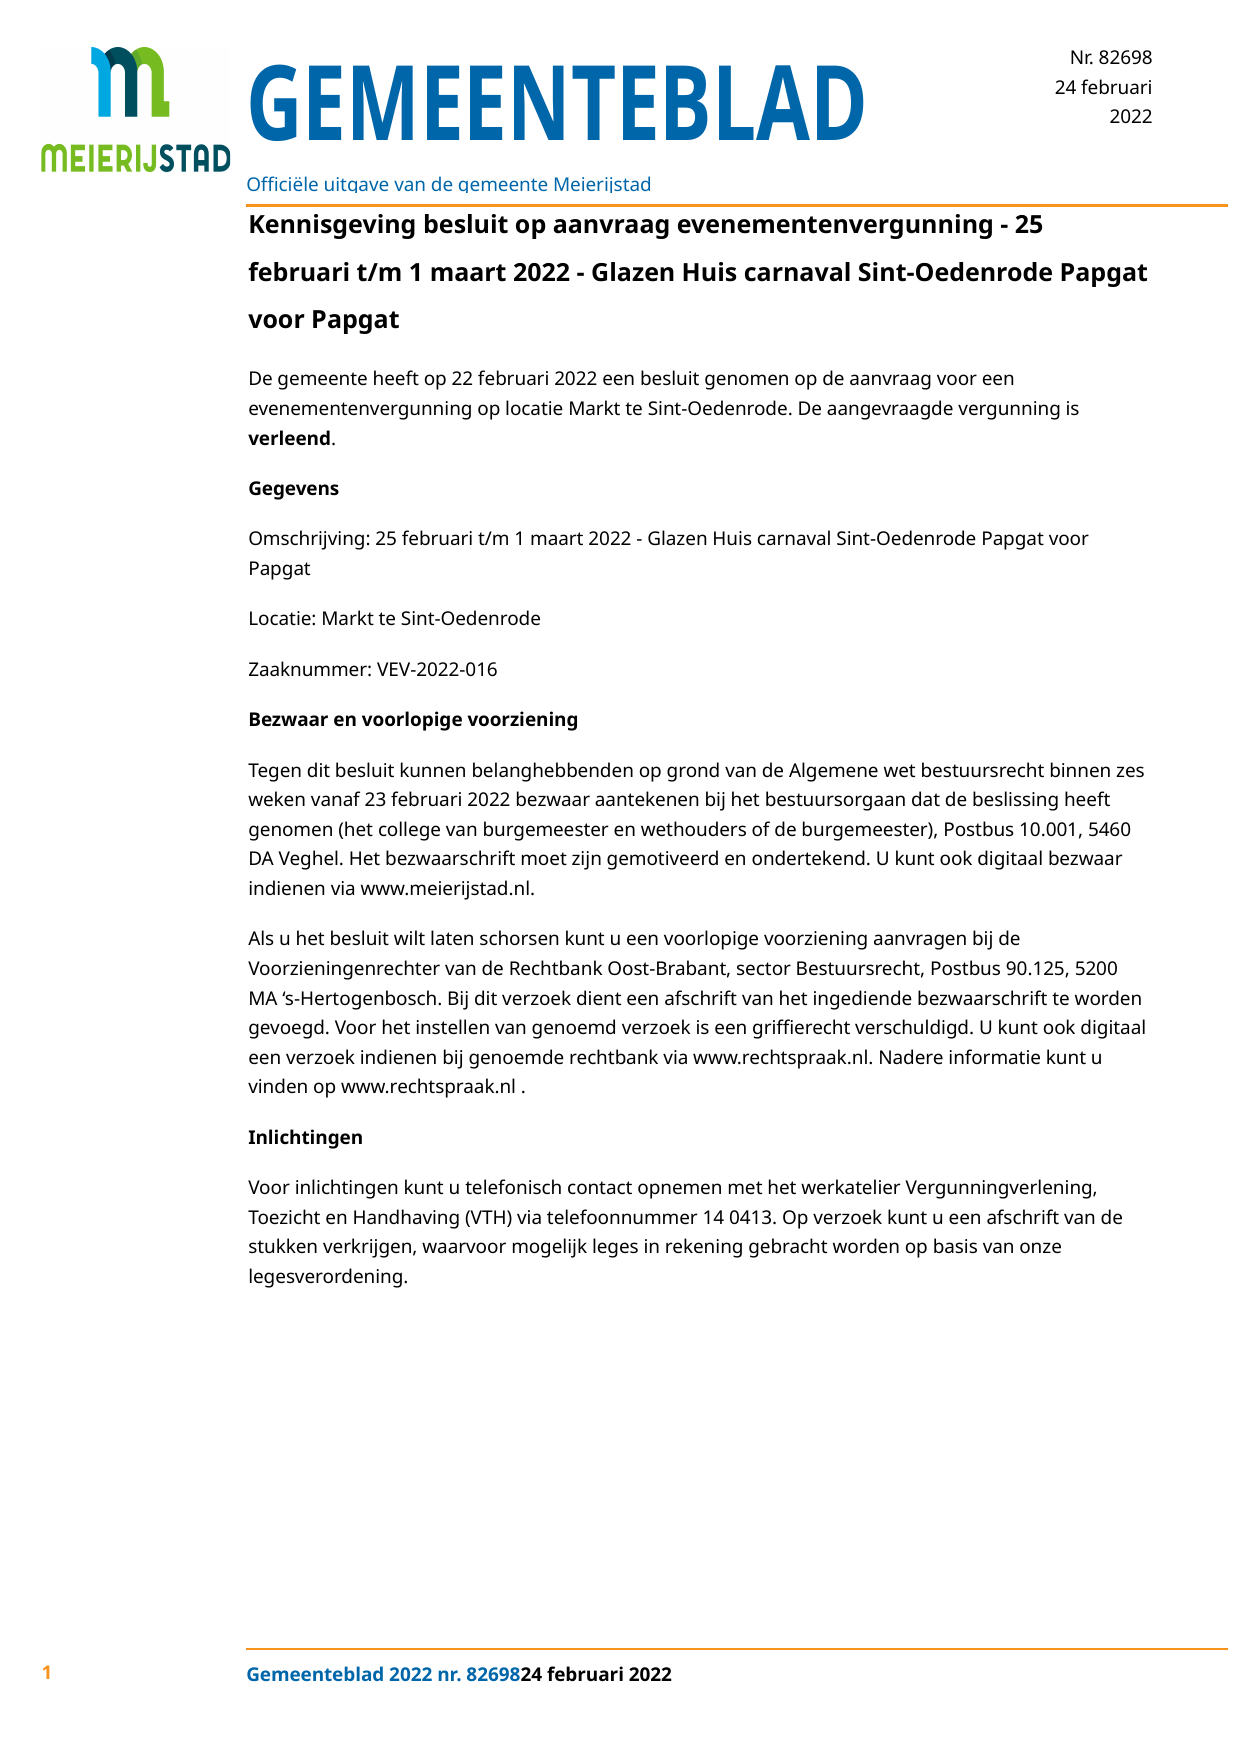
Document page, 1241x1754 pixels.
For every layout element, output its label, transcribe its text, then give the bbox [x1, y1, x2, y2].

text Omschrijving: 25 februari t/m 1 maart 2022 - Glazen Huis carnaval Sint-Oedenrode Papgat voor Papgat [248, 526, 1152, 581]
text Bezwaar en voorlopige voorziening [248, 706, 1152, 732]
text Kennisgeving besluit op aanvraag evenementenvergunning - 25 februari t/m 1 maart 2022 - Glazen Huis carnaval Sint-Oedenrode Papgat voor Papgat [248, 207, 1152, 336]
picture [41, 47, 231, 172]
text De gemeente heeft op 22 februari 2022 een besluit genomen op de aanvraag voor een evenementenvergunning op locatie Markt te Sint-Oedenrode. De aangevraagde vergunning is verleend. [248, 366, 1152, 450]
text Locatie: Markt te Sint-Oedenrode [248, 606, 1152, 631]
text Gegevens [248, 475, 1152, 501]
text Voor inlichtingen kunt u telefonisch contact opnemen met het werkatelier Vergunningverlening, Toezicht en Handhaving (VTH) via telefoonnummer 14 0413. Op verzoek kunt u een afschrift van de stukken verkrijgen, waarvoor mogelijk leges in rekening gebracht worden op basis van onze legesverordening. [248, 1174, 1152, 1289]
text Tegen dit besluit kunnen belanghebbenden op grond van de Algemene wet bestuursrecht binnen zes weken vanaf 23 februari 2022 bezwaar aantekenen bij het bestuursorgaan dat de beslissing heeft genomen (het college van burgemeester en wethouders of de burgemeester), Postbus 10.001, 5460 DA Veghel. Het bezwaarschrift moet zijn gemotiveerd en ondertekend. U kunt ook digitaal bezwaar indienen via www.meierijstad.nl. [248, 757, 1152, 901]
text Zaaknummer: VEV-2022-016 [248, 656, 1152, 682]
text Als u het besluit wilt laten schorsen kunt u een voorlopige voorziening aanvragen bij de Voorzieningenrechter van de Rechtbank Oost-Brabant, sector Bestuursrecht, Postbus 90.125, 5200 MA ‘s-Hertogenbosch. Bij dit verzoek dient een afschrift van het ingediende bezwaarschrift te worden gevoegd. Voor het instellen van genoemd verzoek is een griffierecht verschuldigd. U kunt ook digitaal een verzoek indienen bij genoemde rechtbank via www.rechtspraak.nl. Nadere informatie kunt u vinden op www.rechtspraak.nl . [248, 926, 1152, 1099]
text Inlichtingen [248, 1124, 1152, 1149]
